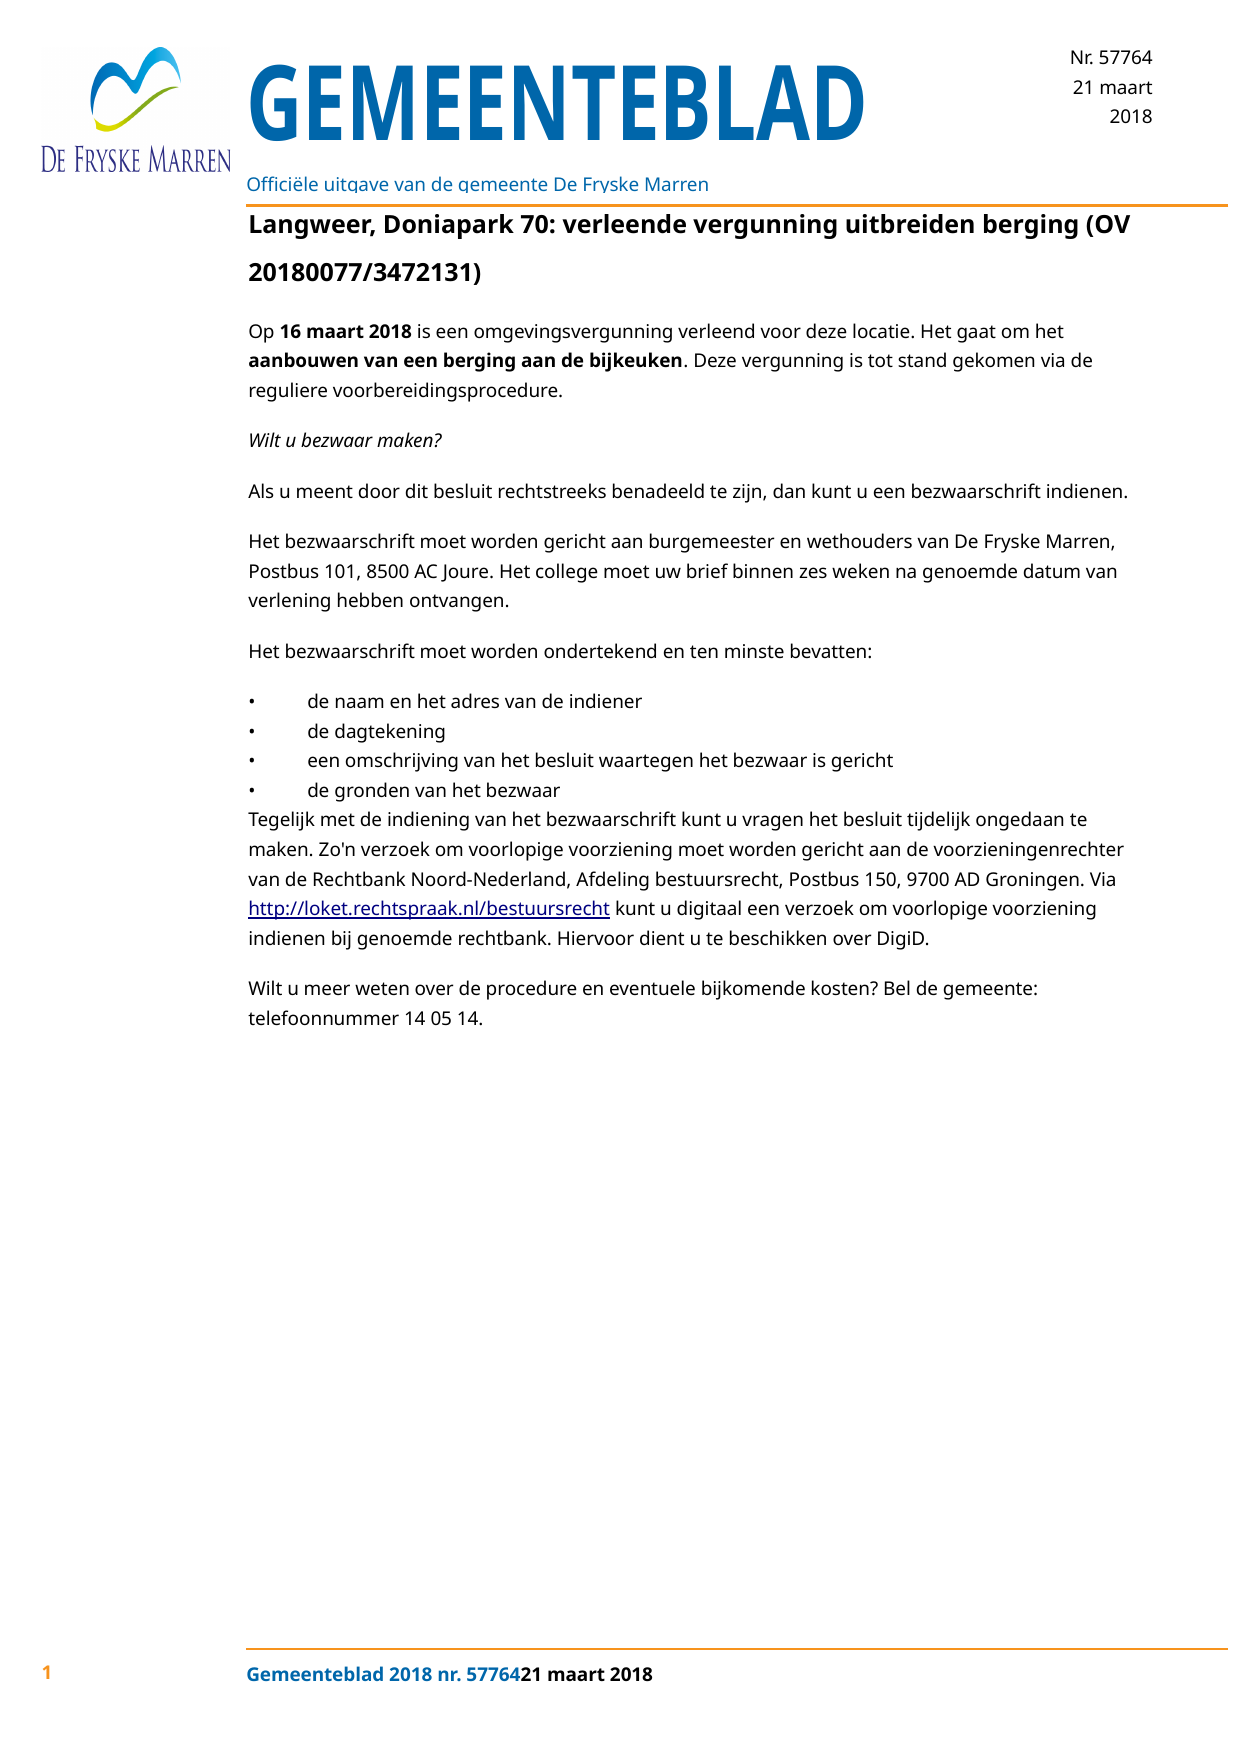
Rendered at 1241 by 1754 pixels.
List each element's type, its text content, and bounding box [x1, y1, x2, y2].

text Wilt u meer weten over de procedure en eventuele bijkomende kosten? Bel de gemeente: telefoonnummer 14 05 14. [248, 975, 1152, 1031]
text Het bezwaarschrift moet worden gericht aan burgemeester en wethouders van De Fryske Marren, Postbus 101, 8500 AC Joure. Het college moet uw brief binnen zes weken na genoemde datum van verlening hebben ontvangen. [248, 528, 1152, 613]
text Wilt u bezwaar maken? [248, 427, 1152, 453]
text Het bezwaarschrift moet worden ondertekend en ten minste bevatten: [248, 638, 1152, 664]
list de gronden van het bezwaar [248, 777, 1152, 803]
text Tegelijk met de indiening van het bezwaarschrift kunt u vragen het besluit tijdelijk ongedaan te maken. Zo'n verzoek om voorlopige voorziening moet worden gericht aan de voorzieningenrechter van de Rechtbank Noord-Nederland, Afdeling bestuursrecht, Postbus 150, 9700 AD Groningen. Via http://loket.rechtspraak.nl/bestuursrecht kunt u digitaal een verzoek om voorlopige voorziening indienen bij genoemde rechtbank. Hiervoor dient u te beschikken over DigiD. [248, 807, 1152, 951]
text Als u meent door dit besluit rechtstreeks benadeeld te zijn, dan kunt u een bezwaarschrift indienen. [248, 478, 1152, 504]
list de naam en het adres van de indiener [248, 688, 1152, 714]
text Op 16 maart 2018 is een omgevingsvergunning verleend voor deze locatie. Het gaat om het aanbouwen van een berging aan de bijkeuken. Deze vergunning is tot stand gekomen via de reguliere voorbereidingsprocedure. [248, 318, 1152, 403]
text Langweer, Doniapark 70: verleende vergunning uitbreiden berging (OV 20180077/3472131) [248, 207, 1152, 288]
picture [41, 47, 231, 172]
list de dagtekening [248, 718, 1152, 744]
list een omschrijving van het besluit waartegen het bezwaar is gericht [248, 747, 1152, 773]
